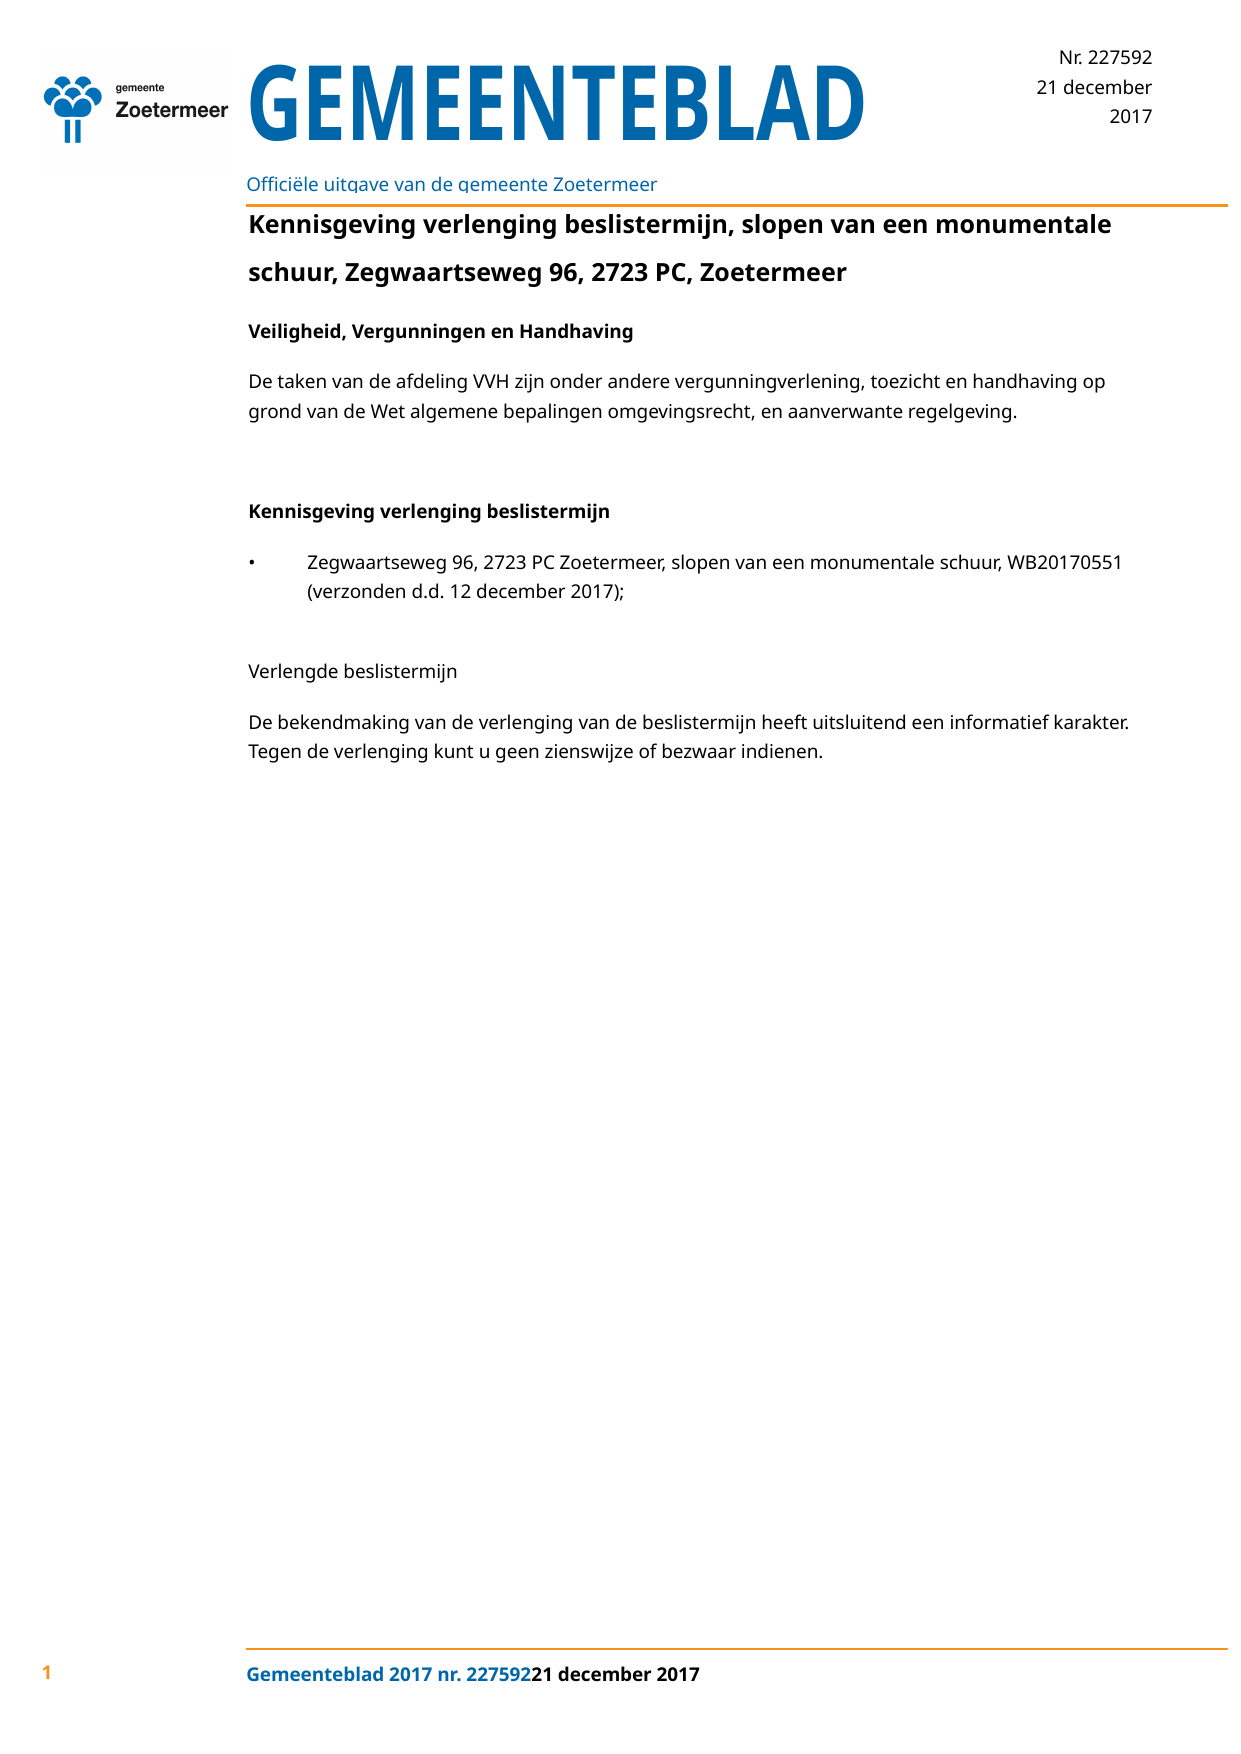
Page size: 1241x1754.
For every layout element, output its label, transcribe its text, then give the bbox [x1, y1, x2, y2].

text Kennisgeving verlenging beslistermijn [248, 499, 1152, 524]
picture [41, 47, 231, 172]
text De bekendmaking van de verlenging van de beslistermijn heeft uitsluitend een informatief karakter. Tegen de verlenging kunt u geen zienswijze of bezwaar indienen. [248, 709, 1152, 764]
text Veiligheid, Vergunningen en Handhaving [248, 318, 1152, 344]
text Verlengde beslistermijn [248, 659, 1152, 684]
text Kennisgeving verlenging beslistermijn, slopen van een monumentale schuur, Zegwaartseweg 96, 2723 PC, Zoetermeer [248, 207, 1152, 288]
text De taken van de afdeling VVH zijn onder andere vergunningverlening, toezicht en handhaving op grond van de Wet algemene bepalingen omgevingsrecht, en aanverwante regelgeving. [248, 368, 1152, 424]
list Zegwaartseweg 96, 2723 PC Zoetermeer, slopen van een monumentale schuur, WB20170551 (verzonden d.d. 12 december 2017); [248, 549, 1152, 604]
